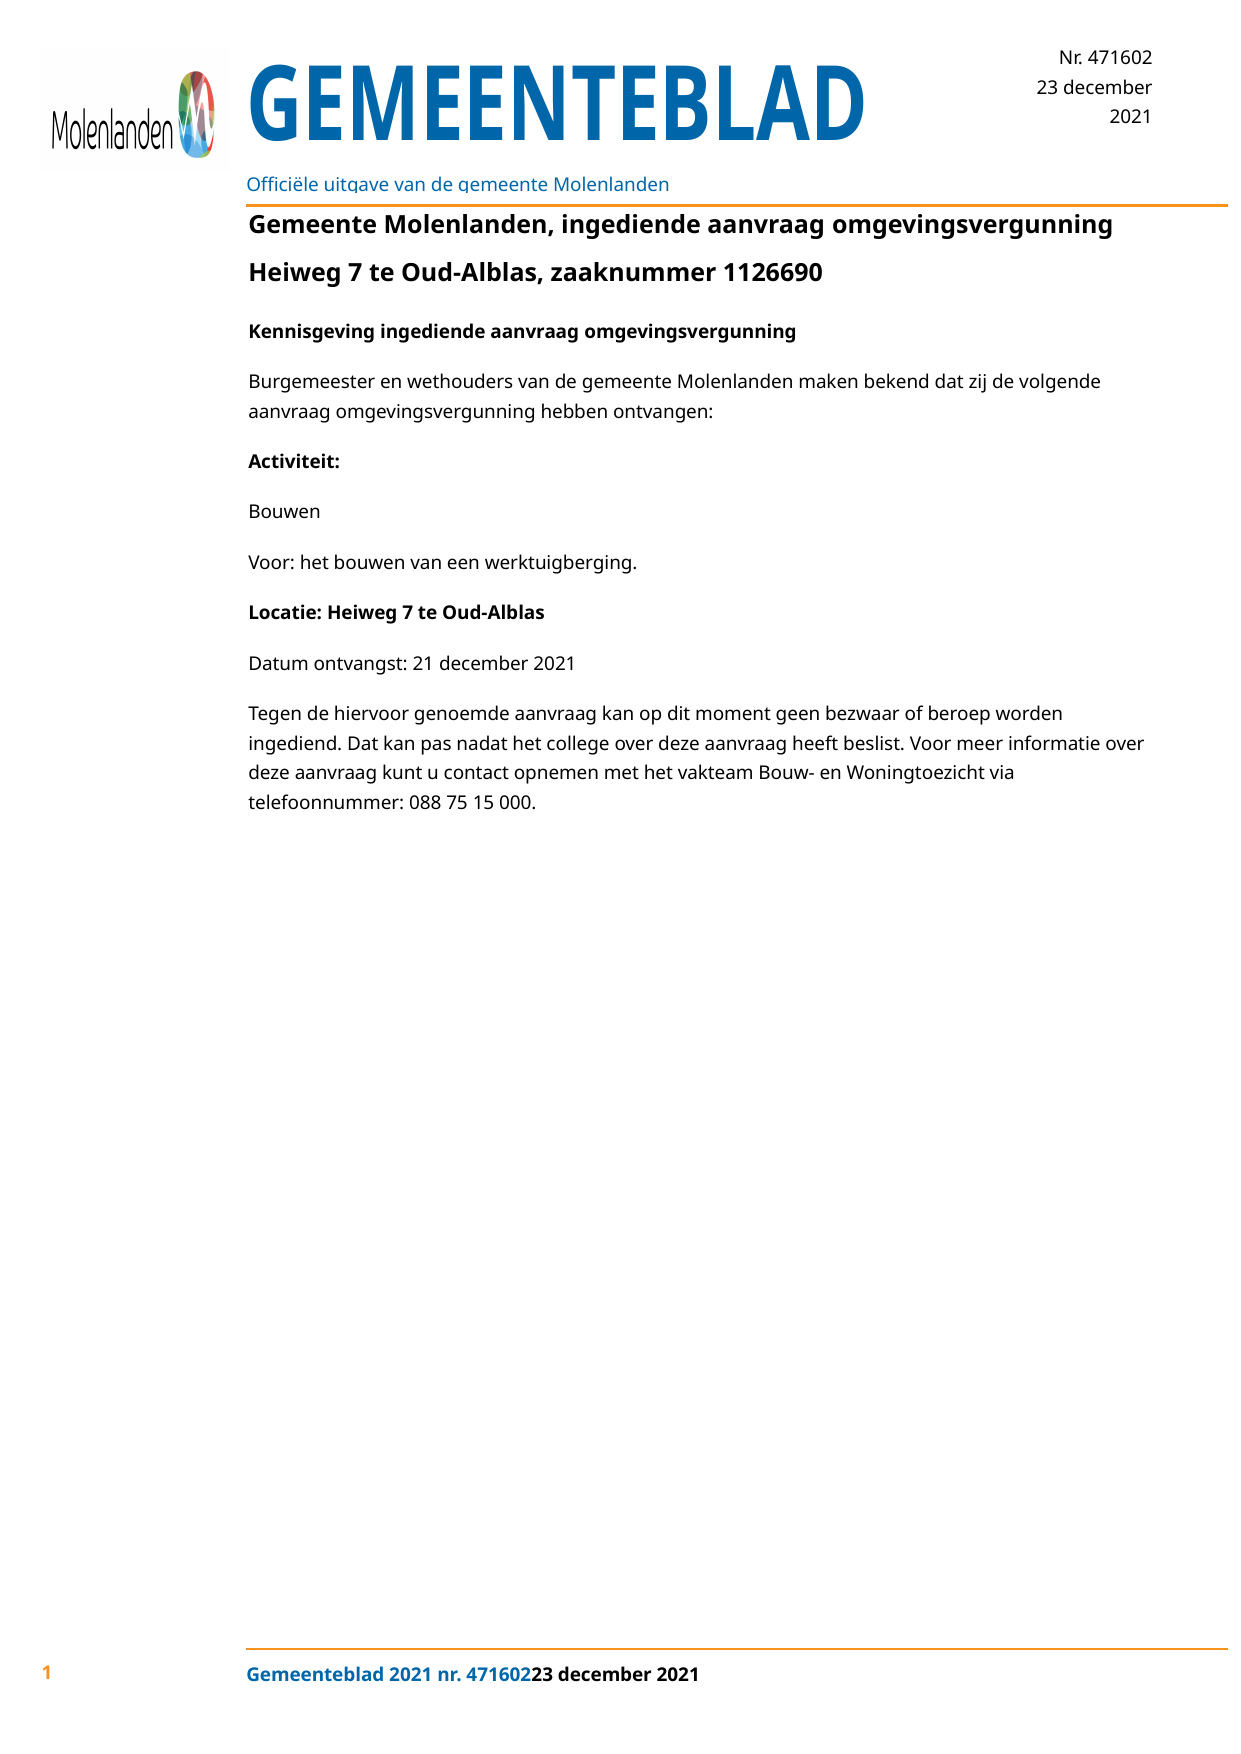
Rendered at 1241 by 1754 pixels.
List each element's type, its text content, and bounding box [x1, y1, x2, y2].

text Locatie: Heiweg 7 te Oud-Alblas [248, 599, 1152, 625]
text Burgemeester en wethouders van de gemeente Molenlanden maken bekend dat zij de volgende aanvraag omgevingsvergunning hebben ontvangen: [248, 368, 1152, 424]
text Gemeente Molenlanden, ingediende aanvraag omgevingsvergunning Heiweg 7 te Oud-Alblas, zaaknummer 1126690 [248, 207, 1152, 288]
text Kennisgeving ingediende aanvraag omgevingsvergunning [248, 318, 1152, 344]
text Activiteit: [248, 448, 1152, 474]
text Datum ontvangst: 21 december 2021 [248, 650, 1152, 676]
picture [41, 47, 231, 172]
text Tegen de hiervoor genoemde aanvraag kan op dit moment geen bezwaar of beroep worden ingediend. Dat kan pas nadat het college over deze aanvraag heeft beslist. Voor meer informatie over deze aanvraag kunt u contact opnemen met het vakteam Bouw- en Woningtoezicht via telefoonnummer: 088 75 15 000. [248, 700, 1152, 815]
text Voor: het bouwen van een werktuigberging. [248, 549, 1152, 575]
text Bouwen [248, 499, 1152, 524]
